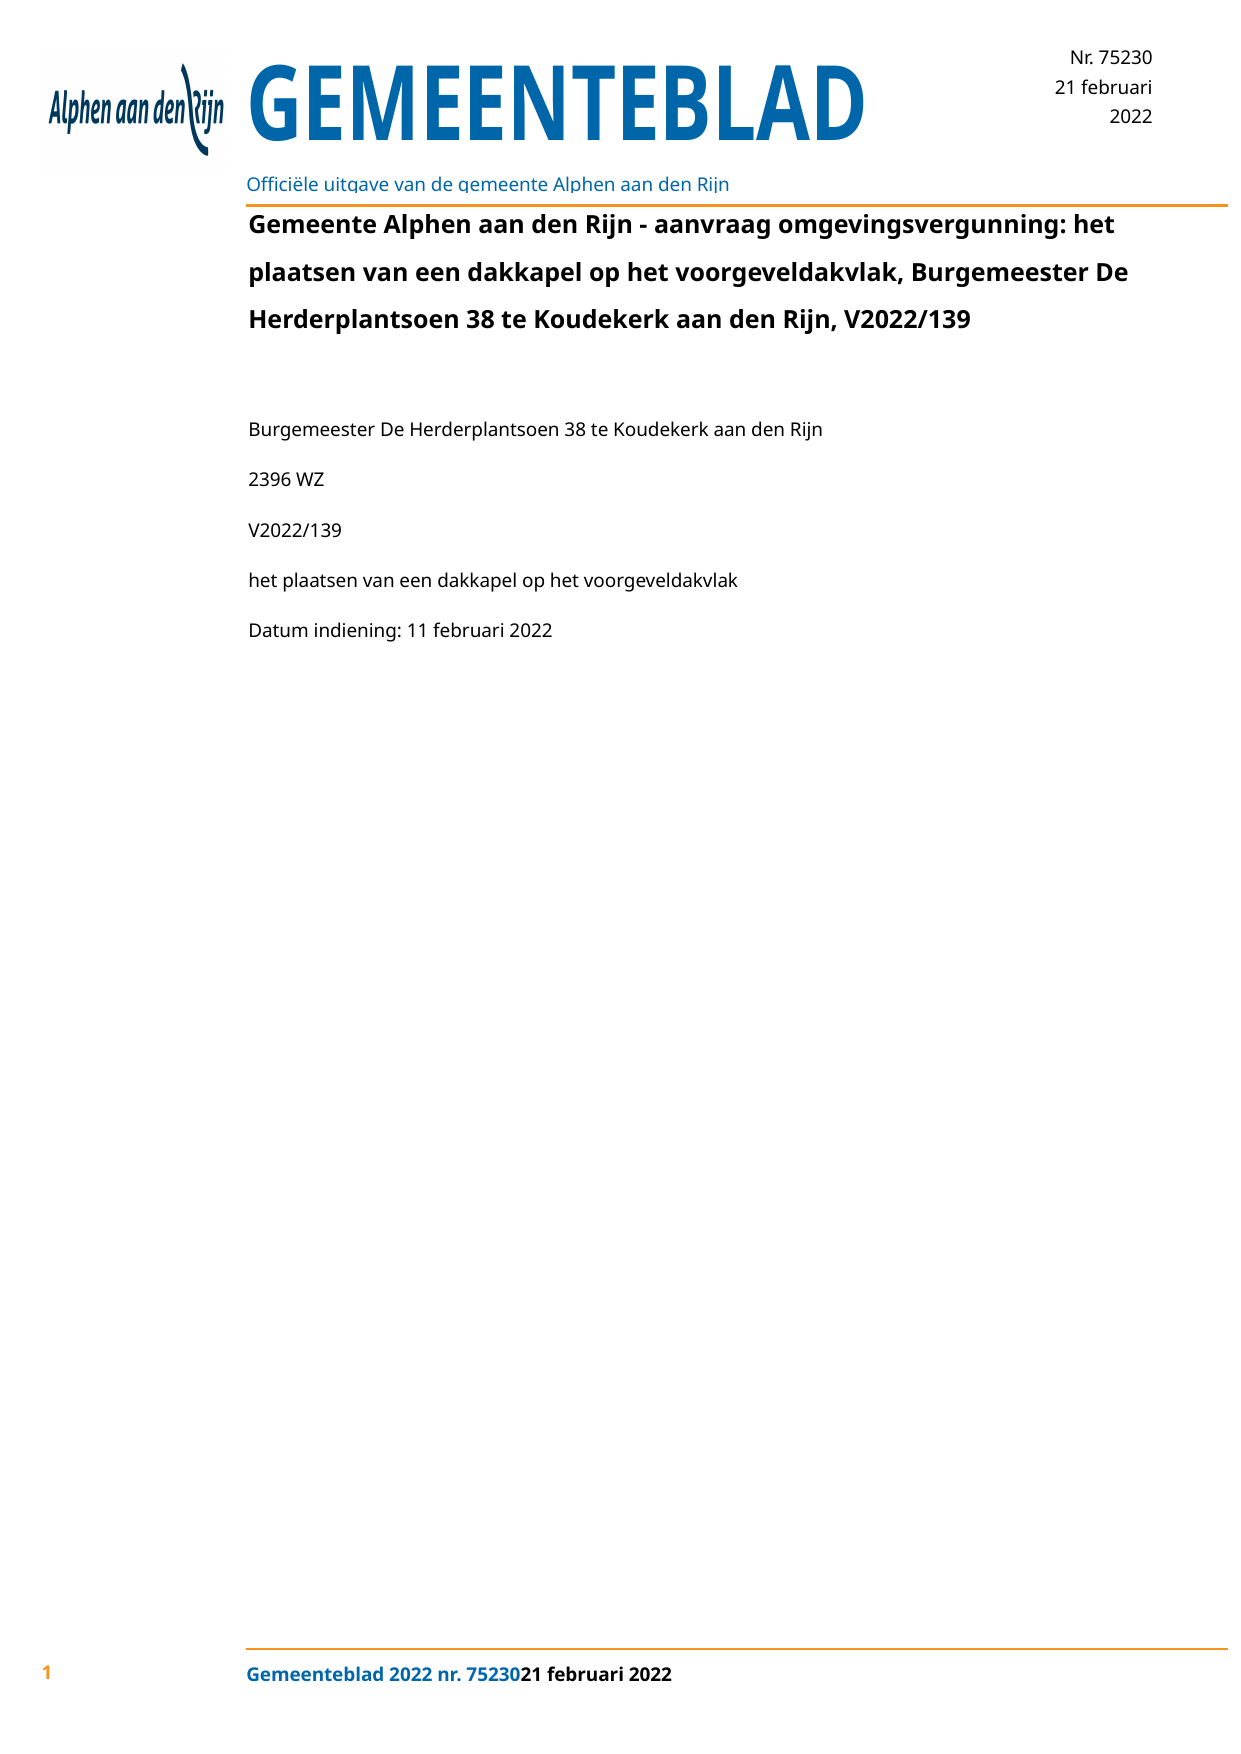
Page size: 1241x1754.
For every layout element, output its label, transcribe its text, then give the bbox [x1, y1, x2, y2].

text Burgemeester De Herderplantsoen 38 te Koudekerk aan den Rijn [248, 416, 1152, 442]
text Datum indiening: 11 februari 2022 [248, 618, 1152, 643]
text het plaatsen van een dakkapel op het voorgeveldakvlak [248, 567, 1152, 593]
picture [41, 47, 231, 172]
text Gemeente Alphen aan den Rijn - aanvraag omgevingsvergunning: het plaatsen van een dakkapel op het voorgeveldakvlak, Burgemeester De Herderplantsoen 38 te Koudekerk aan den Rijn, V2022/139 [248, 207, 1152, 336]
text 2396 WZ [248, 466, 1152, 492]
text V2022/139 [248, 517, 1152, 542]
